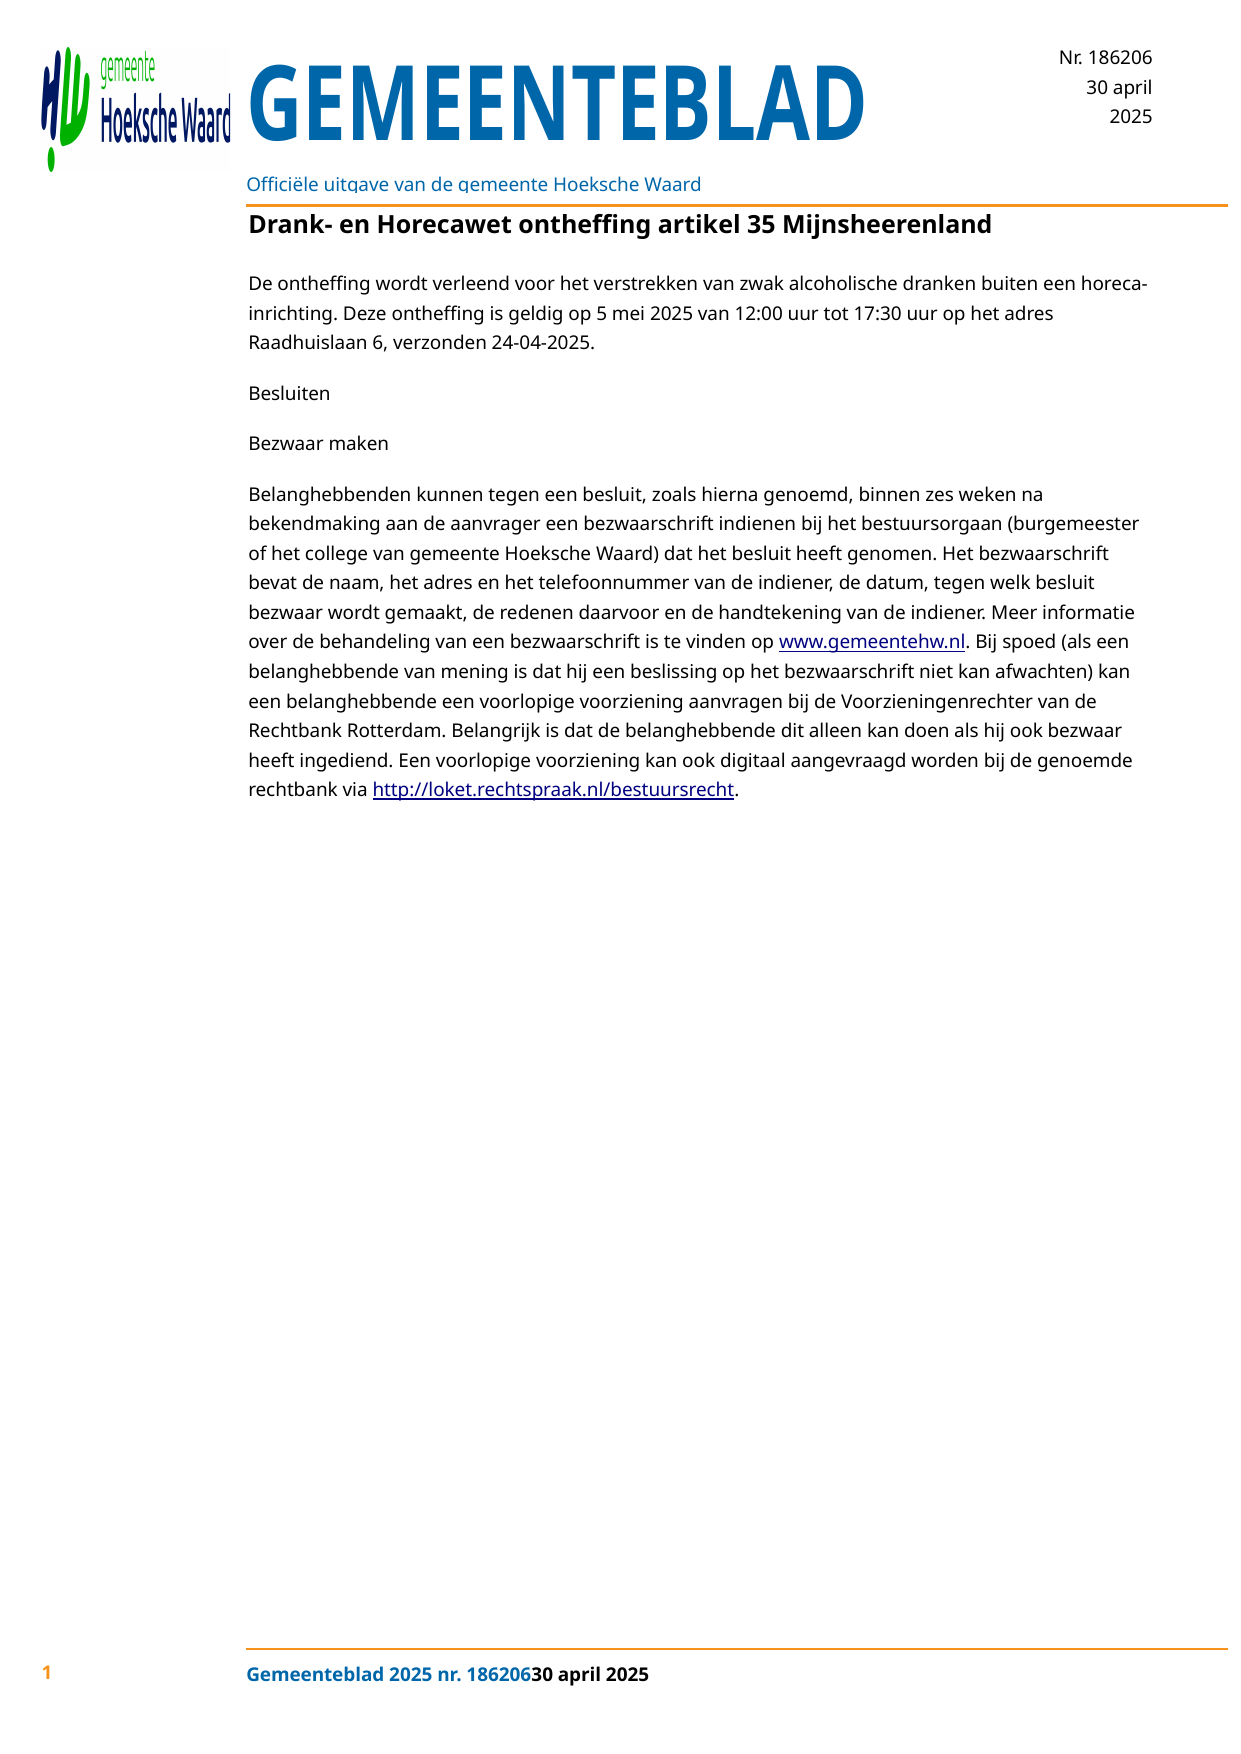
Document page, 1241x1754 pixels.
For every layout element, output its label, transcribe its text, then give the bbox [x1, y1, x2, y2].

picture [41, 47, 231, 172]
text Bezwaar maken [248, 430, 1152, 456]
text Drank- en Horecawet ontheffing artikel 35 Mijnsheerenland [248, 207, 1152, 241]
text De ontheffing wordt verleend voor het verstrekken van zwak alcoholische dranken buiten een horeca-inrichting. Deze ontheffing is geldig op 5 mei 2025 van 12:00 uur tot 17:30 uur op het adres Raadhuislaan 6, verzonden 24-04-2025. [248, 270, 1152, 355]
text Belanghebbenden kunnen tegen een besluit, zoals hierna genoemd, binnen zes weken na bekendmaking aan de aanvrager een bezwaarschrift indienen bij het bestuursorgaan (burgemeester of het college van gemeente Hoeksche Waard) dat het besluit heeft genomen. Het bezwaarschrift bevat de naam, het adres en het telefoonnummer van de indiener, de datum, tegen welk besluit bezwaar wordt gemaakt, de redenen daarvoor en de handtekening van de indiener. Meer informatie over de behandeling van een bezwaarschrift is te vinden op www.gemeentehw.nl. Bij spoed (als een belanghebbende van mening is dat hij een beslissing op het bezwaarschrift niet kan afwachten) kan een belanghebbende een voorlopige voorziening aanvragen bij de Voorzieningenrechter van de Rechtbank Rotterdam. Belangrijk is dat de belanghebbende dit alleen kan doen als hij ook bezwaar heeft ingediend. Een voorlopige voorziening kan ook digitaal aangevraagd worden bij de genoemde rechtbank via http://loket.rechtspraak.nl/bestuursrecht. [248, 481, 1152, 802]
text Besluiten [248, 380, 1152, 406]
